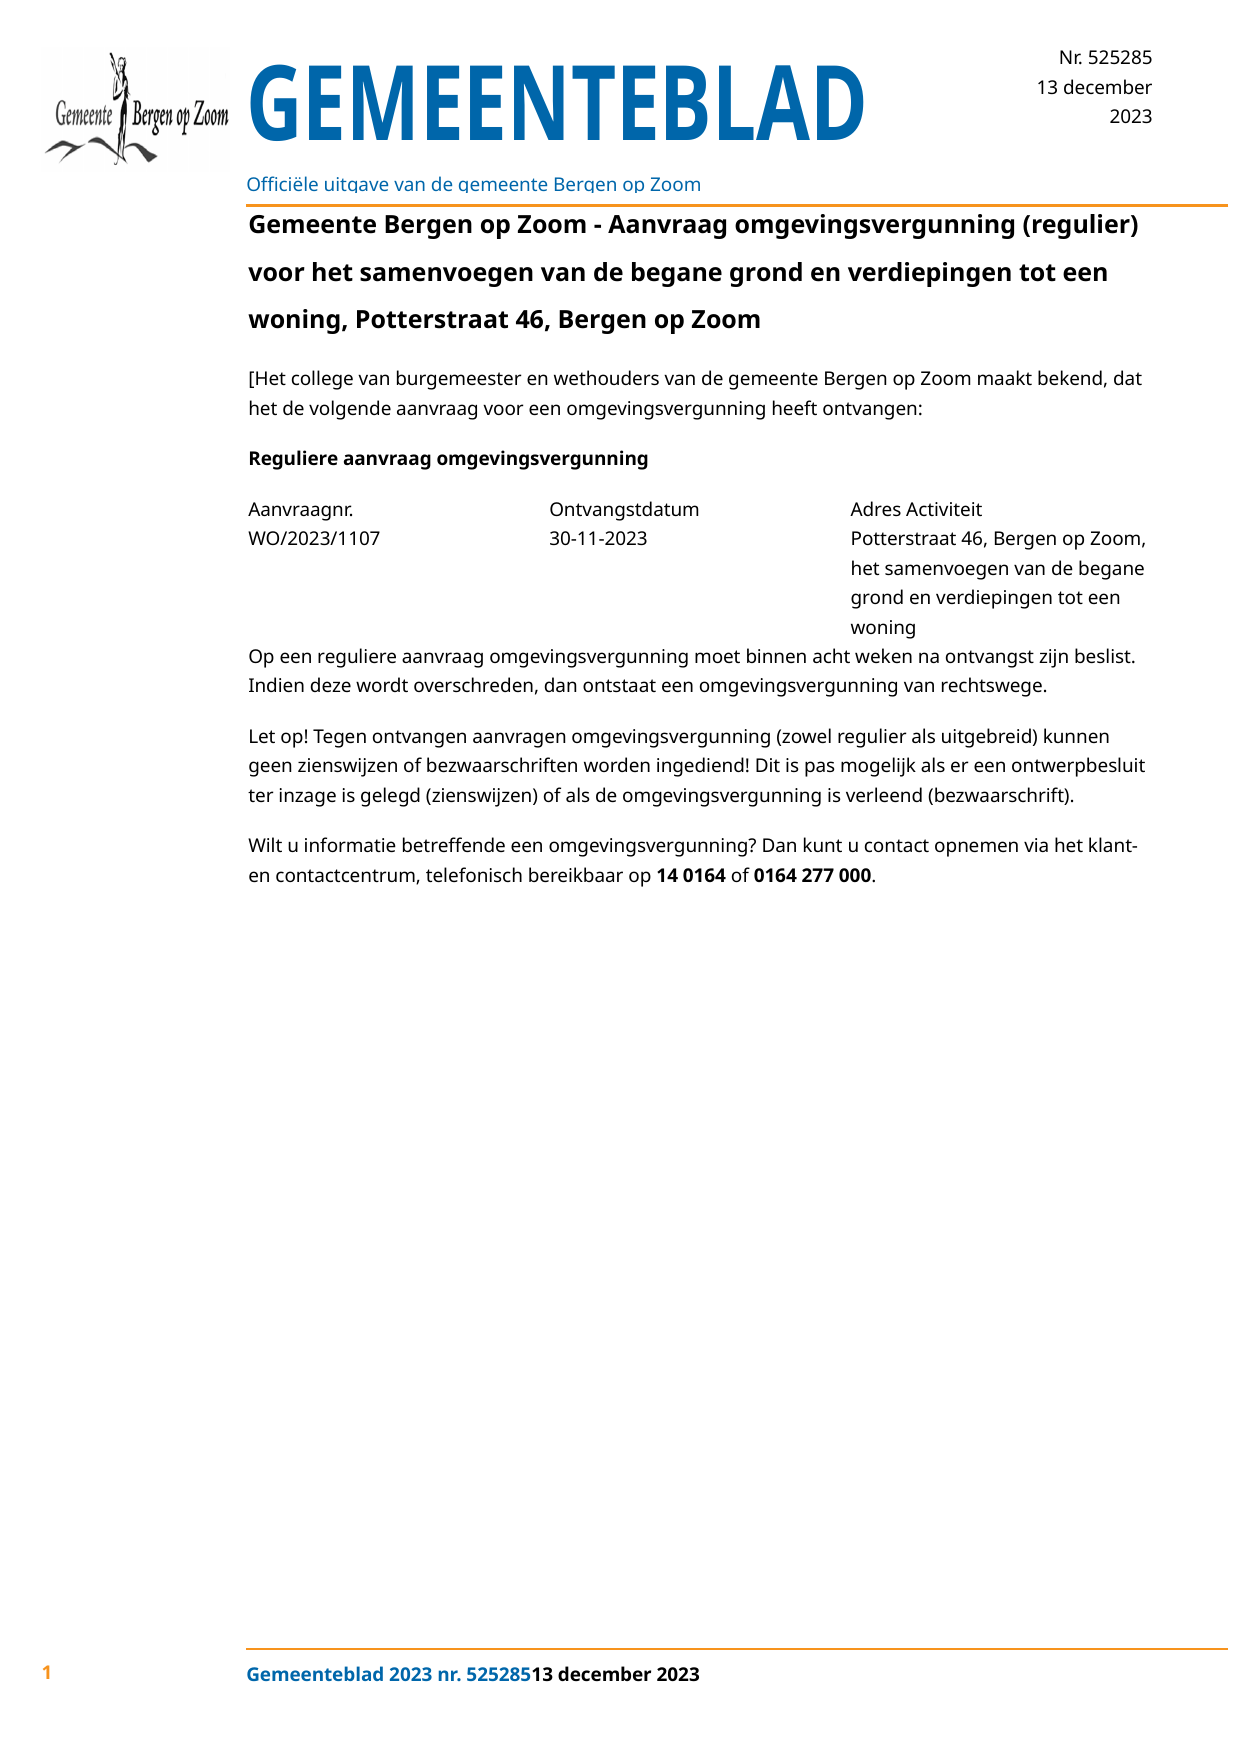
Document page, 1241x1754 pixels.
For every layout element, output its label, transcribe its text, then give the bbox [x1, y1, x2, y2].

table_header Ontvangstdatum [549, 496, 850, 522]
table_header 30-11-2023 [549, 525, 850, 639]
text Wilt u informatie betreffende een omgevingsvergunning? Dan kunt u contact opnemen via het klant- en contactcentrum, telefonisch bereikbaar op 14 0164 of 0164 277 000. [248, 832, 1152, 888]
text [Het college van burgemeester en wethouders van de gemeente Bergen op Zoom maakt bekend, dat het de volgende aanvraag voor een omgevingsvergunning heeft ontvangen: [248, 366, 1152, 421]
text Let op! Tegen ontvangen aanvragen omgevingsvergunning (zowel regulier als uitgebreid) kunnen geen zienswijzen of bezwaarschriften worden ingediend! Dit is pas mogelijk als er een ontwerpbesluit ter inzage is gelegd (zienswijzen) of als de omgevingsvergunning is verleend (bezwaarschrift). [248, 723, 1152, 808]
table_header Adres Activiteit [850, 496, 1152, 522]
text Gemeente Bergen op Zoom - Aanvraag omgevingsvergunning (regulier) voor het samenvoegen van de begane grond en verdiepingen tot een woning, Potterstraat 46, Bergen op Zoom [248, 207, 1152, 336]
picture [41, 47, 231, 172]
table_header Potterstraat 46, Bergen op Zoom, het samenvoegen van de begane grond en verdiepingen tot een woning [850, 525, 1152, 639]
text Op een reguliere aanvraag omgevingsvergunning moet binnen acht weken na ontvangst zijn beslist. Indien deze wordt overschreden, dan ontstaat een omgevingsvergunning van rechtswege. [248, 643, 1152, 698]
table_header Aanvraagnr. [248, 496, 549, 522]
table_header WO/2023/1107 [248, 525, 549, 639]
text Reguliere aanvraag omgevingsvergunning [248, 446, 1152, 471]
